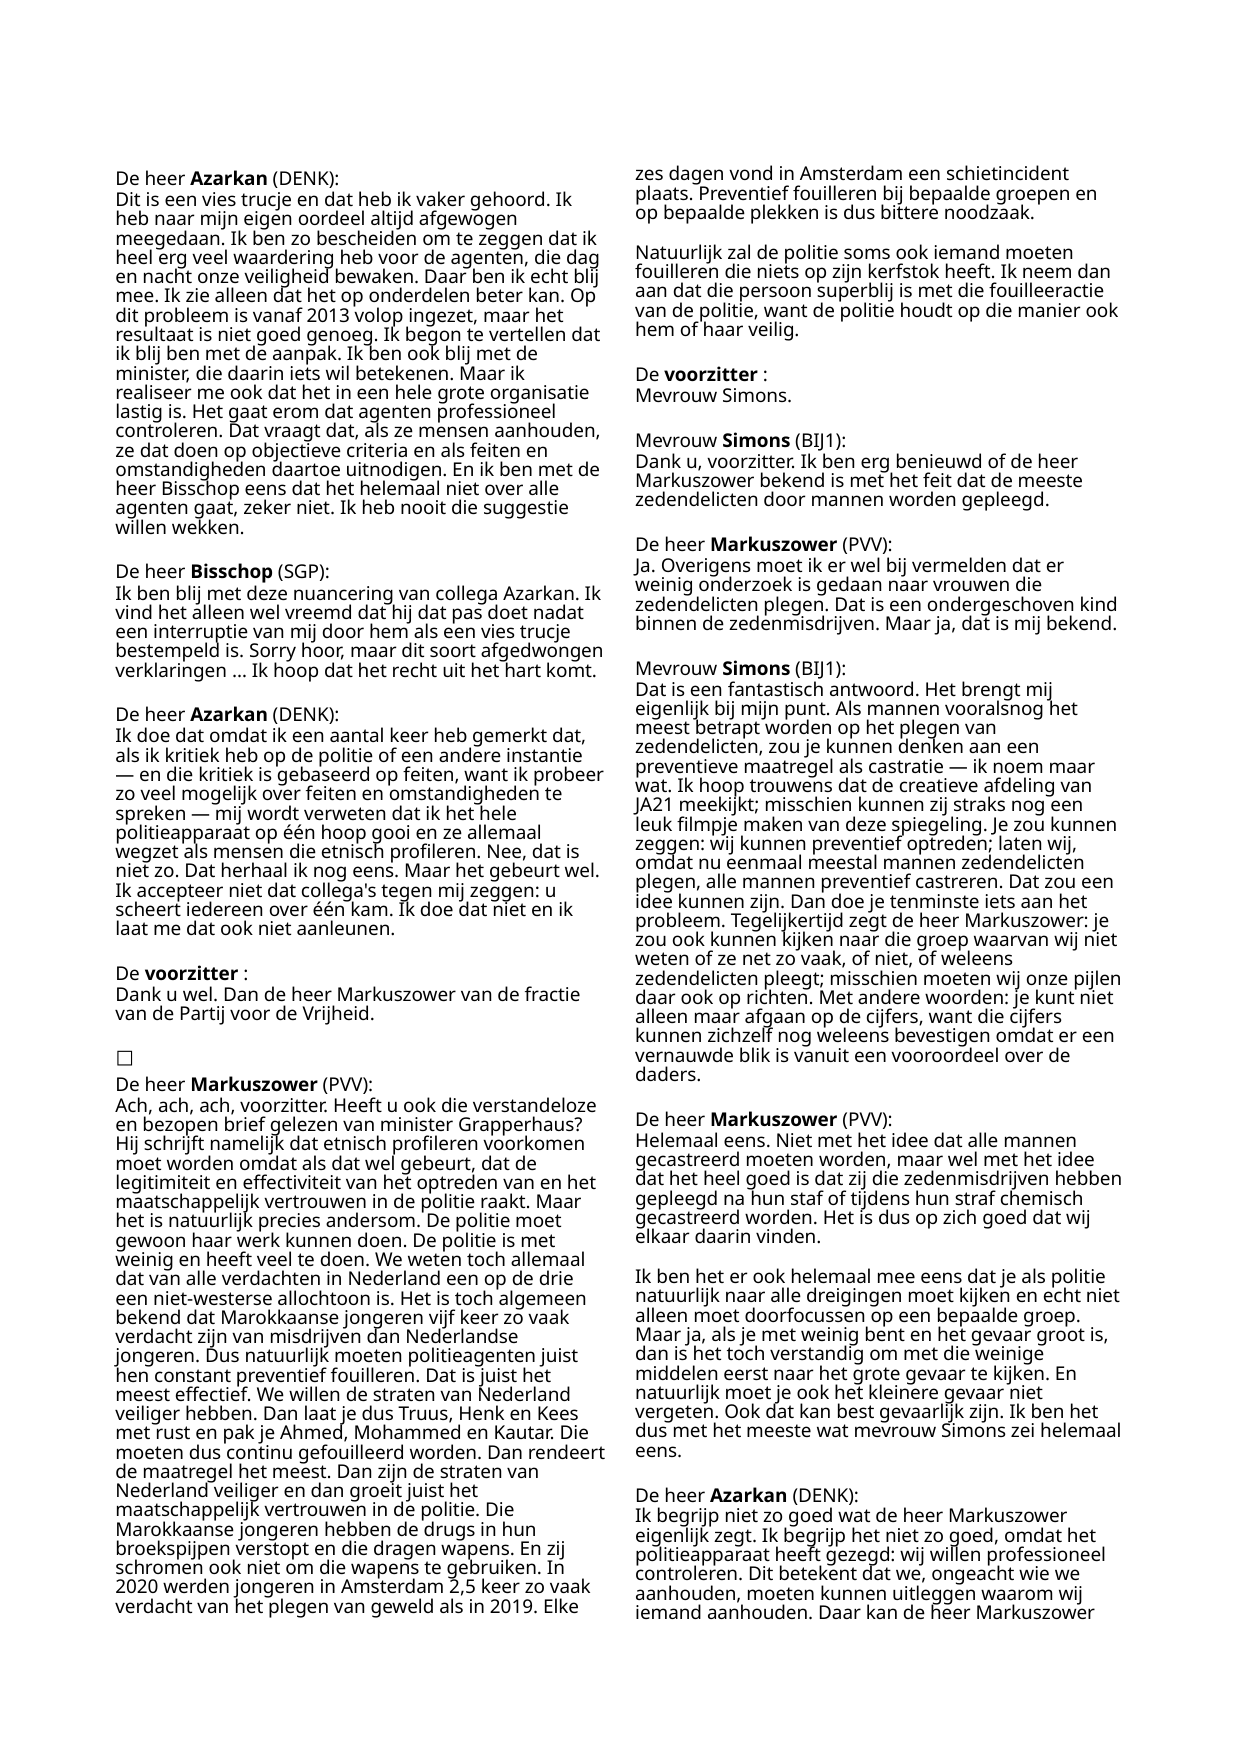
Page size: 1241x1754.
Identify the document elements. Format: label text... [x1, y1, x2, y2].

text Mevrouw Simons (BIJ1): [635, 427, 1125, 453]
text Ik doe dat omdat ik een aantal keer heb gemerkt dat, als ik kritiek heb op de politie of een andere instantie — en die kritiek is gebaseerd op feiten, want ik probeer zo veel mogelijk over feiten en omstandigheden te spreken — mij wordt verweten dat ik het hele politieapparaat op één hoop gooi en ze allemaal wegzet als mensen die etnisch profileren. Nee, dat is niet zo. Dat herhaal ik nog eens. Maar het gebeurt wel. Ik accepteer niet dat collega's tegen mij zeggen: u scheert iedereen over één kam. Ik doe dat niet en ik laat me dat ook niet aanleunen. [115, 727, 605, 939]
text Mevrouw Simons. [635, 387, 1125, 406]
text Dank u wel. Dan de heer Markuszower van de fractie van de Partij voor de Vrijheid. [115, 986, 605, 1024]
text De heer Azarkan (DENK): [115, 702, 605, 727]
text zes dagen vond in Amsterdam een schietincident plaats. Preventief fouilleren bij bepaalde groepen en op bepaalde plekken is dus bittere noodzaak. [635, 165, 1125, 223]
text De heer Markuszower (PVV): [115, 1071, 605, 1097]
text De voorzitter : [635, 361, 1125, 387]
text Mevrouw Simons (BIJ1): [635, 655, 1125, 681]
text ⬜ [115, 1045, 605, 1071]
text Helemaal eens. Niet met het idee dat alle mannen gecastreerd moeten worden, maar wel met het idee dat het heel goed is dat zij die zedenmisdrijven hebben gepleegd na hun staf of tijdens hun straf chemisch gecastreerd worden. Het is dus op zich goed dat wij elkaar daarin vinden. [635, 1132, 1125, 1247]
text De heer Azarkan (DENK): [635, 1482, 1125, 1507]
text Dit is een vies trucje en dat heb ik vaker gehoord. Ik heb naar mijn eigen oordeel altijd afgewogen meegedaan. Ik ben zo bescheiden om te zeggen dat ik heel erg veel waardering heb voor de agenten, die dag en nacht onze veiligheid bewaken. Daar ben ik echt blij mee. Ik zie alleen dat het op onderdelen beter kan. Op dit probleem is vanaf 2013 volop ingezet, maar het resultaat is niet goed genoeg. Ik begon te vertellen dat ik blij ben met de aanpak. Ik ben ook blij met de minister, die daarin iets wil betekenen. Maar ik realiseer me ook dat het in een hele grote organisatie lastig is. Het gaat erom dat agenten professioneel controleren. Dat vraagt dat, als ze mensen aanhouden, ze dat doen op objectieve criteria en als feiten en omstandigheden daartoe uitnodigen. En ik ben met de heer Bisschop eens dat het helemaal niet over alle agenten gaat, zeker niet. Ik heb nooit die suggestie willen wekken. [115, 191, 605, 538]
text Ach, ach, ach, voorzitter. Heeft u ook die verstandeloze en bezopen brief gelezen van minister Grapperhaus? Hij schrijft namelijk dat etnisch profileren voorkomen moet worden omdat als dat wel gebeurt, dat de legitimiteit en effectiviteit van het optreden van en het maatschappelijk vertrouwen in de politie raakt. Maar het is natuurlijk precies andersom. De politie moet gewoon haar werk kunnen doen. De politie is met weinig en heeft veel te doen. We weten toch allemaal dat van alle verdachten in Nederland een op de drie een niet-westerse allochtoon is. Het is toch algemeen bekend dat Marokkaanse jongeren vijf keer zo vaak verdacht zijn van misdrijven dan Nederlandse jongeren. Dus natuurlijk moeten politieagenten juist hen constant preventief fouilleren. Dat is juist het meest effectief. We willen de straten van Nederland veiliger hebben. Dan laat je dus Truus, Henk en Kees met rust en pak je Ahmed, Mohammed en Kautar. Die moeten dus continu gefouilleerd worden. Dan rendeert de maatregel het meest. Dan zijn de straten van Nederland veiliger en dan groeit juist het maatschappelijk vertrouwen in de politie. Die Marokkaanse jongeren hebben de drugs in hun broekspijpen verstopt en die dragen wapens. En zij schromen ook niet om die wapens te gebruiken. In 2020 werden jongeren in Amsterdam 2,5 keer zo vaak verdacht van het plegen van geweld als in 2019. Elke [115, 1097, 605, 1617]
text De heer Bisschop (SGP): [115, 559, 605, 584]
text Ik begrijp niet zo goed wat de heer Markuszower eigenlijk zegt. Ik begrijp het niet zo goed, omdat het politieapparaat heeft gezegd: wij willen professioneel controleren. Dit betekent dat we, ongeacht wie we aanhouden, moeten kunnen uitleggen waarom wij iemand aanhouden. Daar kan de heer Markuszower [635, 1507, 1125, 1623]
text De voorzitter : [115, 960, 605, 986]
text De heer Markuszower (PVV): [635, 1106, 1125, 1132]
text De heer Markuszower (PVV): [635, 531, 1125, 557]
text Dat is een fantastisch antwoord. Het brengt mij eigenlijk bij mijn punt. Als mannen vooralsnog het meest betrapt worden op het plegen van zedendelicten, zou je kunnen denken aan een preventieve maatregel als castratie — ik noem maar wat. Ik hoop trouwens dat de creatieve afdeling van JA21 meekijkt; misschien kunnen zij straks nog een leuk filmpje maken van deze spiegeling. Je zou kunnen zeggen: wij kunnen preventief optreden; laten wij, omdat nu eenmaal meestal mannen zedendelicten plegen, alle mannen preventief castreren. Dat zou een idee kunnen zijn. Dan doe je tenminste iets aan het probleem. Tegelijkertijd zegt de heer Markuszower: je zou ook kunnen kijken naar die groep waarvan wij niet weten of ze net zo vaak, of niet, of weleens zedendelicten pleegt; misschien moeten wij onze pijlen daar ook op richten. Met andere woorden: je kunt niet alleen maar afgaan op de cijfers, want die cijfers kunnen zichzelf nog weleens bevestigen omdat er een vernauwde blik is vanuit een vooroordeel over de daders. [635, 681, 1125, 1085]
text Dank u, voorzitter. Ik ben erg benieuwd of de heer Markuszower bekend is met het feit dat de meeste zedendelicten door mannen worden gepleegd. [635, 453, 1125, 510]
text De heer Azarkan (DENK): [115, 165, 605, 191]
text Ik ben blij met deze nuancering van collega Azarkan. Ik vind het alleen wel vreemd dat hij dat pas doet nadat een interruptie van mij door hem als een vies trucje bestempeld is. Sorry hoor, maar dit soort afgedwongen verklaringen … Ik hoop dat het recht uit het hart komt. [115, 584, 605, 681]
text Ik ben het er ook helemaal mee eens dat je als politie natuurlijk naar alle dreigingen moet kijken en echt niet alleen moet doorfocussen op een bepaalde groep. Maar ja, als je met weinig bent en het gevaar groot is, dan is het toch verstandig om met die weinige middelen eerst naar het grote gevaar te kijken. En natuurlijk moet je ook het kleinere gevaar niet vergeten. Ook dat kan best gevaarlijk zijn. Ik ben het dus met het meeste wat mevrouw Simons zei helemaal eens. [635, 1268, 1125, 1461]
text Ja. Overigens moet ik er wel bij vermelden dat er weinig onderzoek is gedaan naar vrouwen die zedendelicten plegen. Dat is een ondergeschoven kind binnen de zedenmisdrijven. Maar ja, dat is mij bekend. [635, 557, 1125, 634]
text Natuurlijk zal de politie soms ook iemand moeten fouilleren die niets op zijn kerfstok heeft. Ik neem dan aan dat die persoon superblij is met die fouilleeractie van de politie, want de politie houdt op die manier ook hem of haar veilig. [635, 244, 1125, 340]
